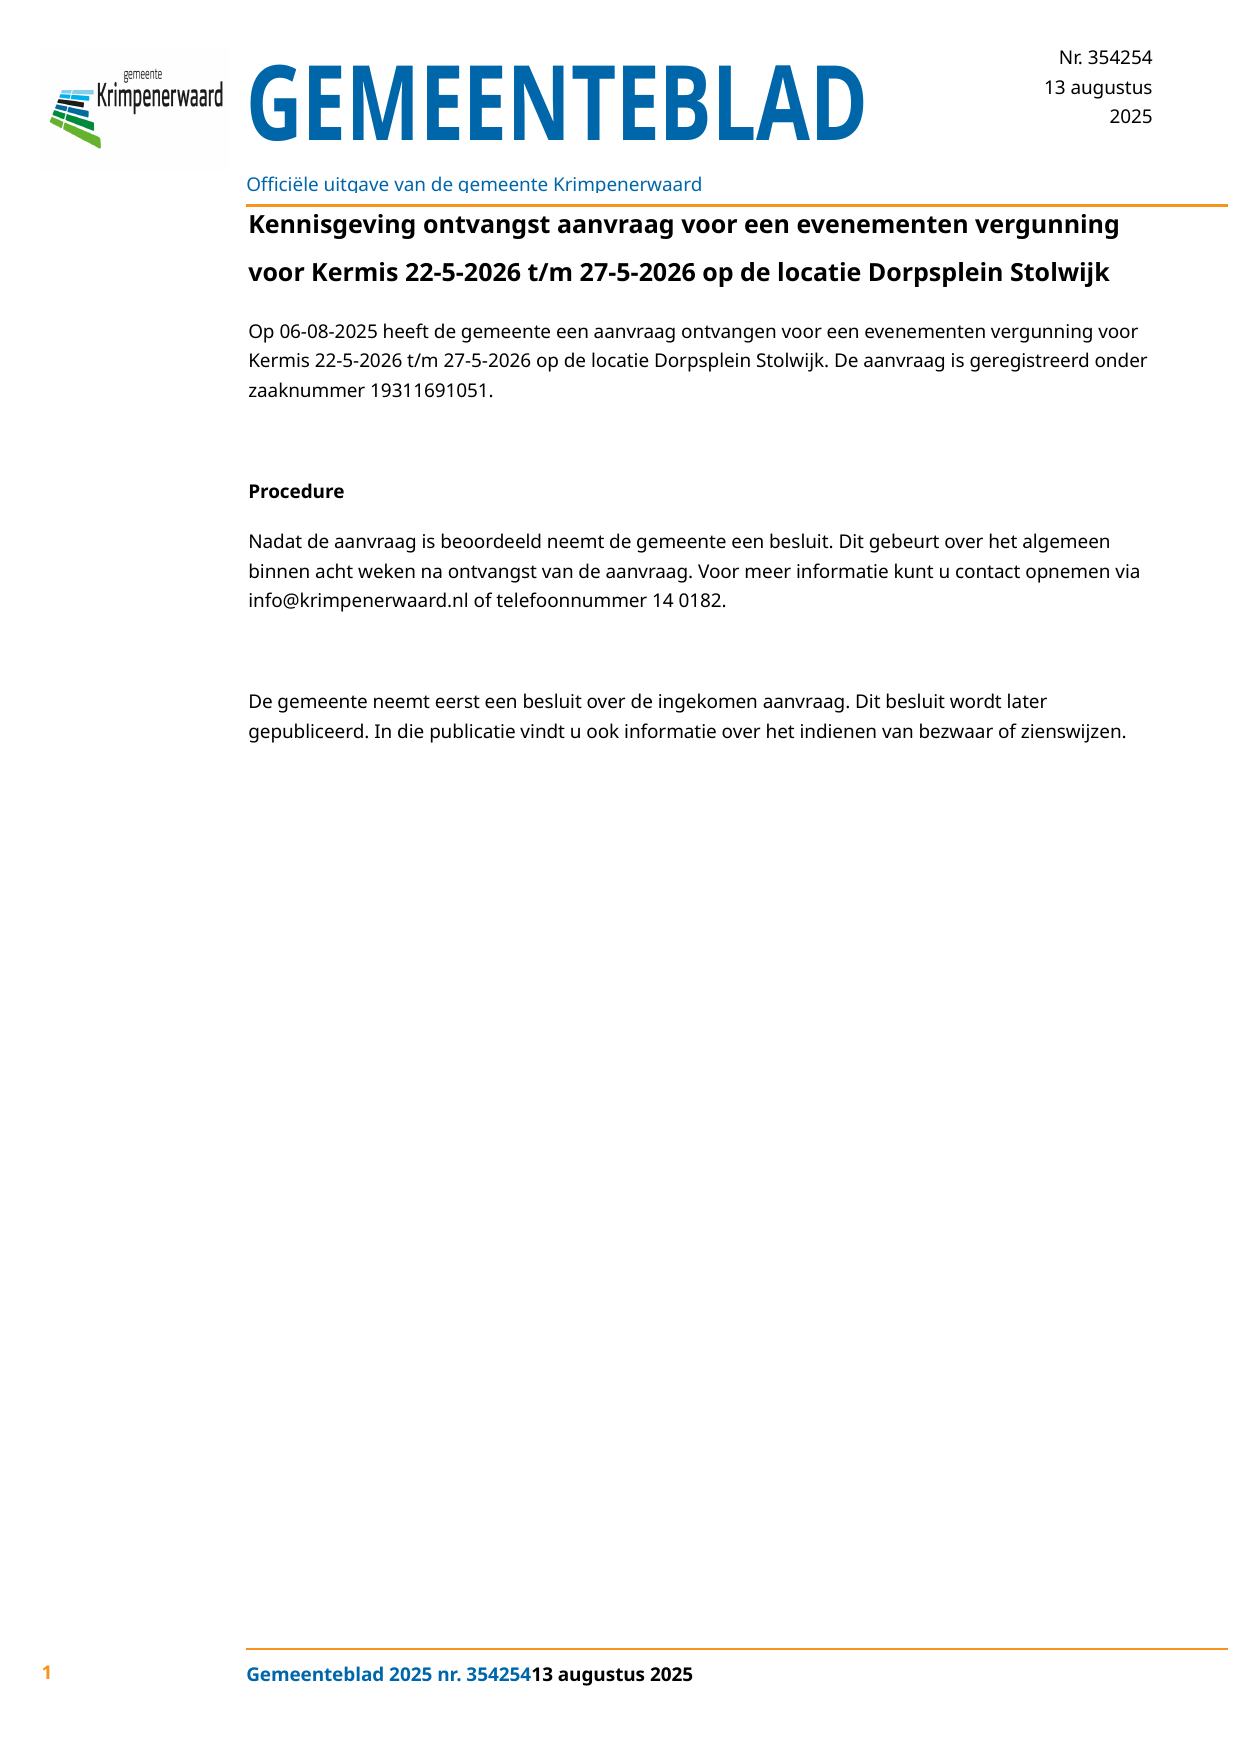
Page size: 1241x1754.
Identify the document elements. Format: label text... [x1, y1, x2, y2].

text De gemeente neemt eerst een besluit over de ingekomen aanvraag. Dit besluit wordt later gepubliceerd. In die publicatie vindt u ook informatie over het indienen van bezwaar of zienswijzen. [248, 688, 1152, 744]
text Kennisgeving ontvangst aanvraag voor een evenementen vergunning voor Kermis 22-5-2026 t/m 27-5-2026 op de locatie Dorpsplein Stolwijk [248, 207, 1152, 288]
text Nadat de aanvraag is beoordeeld neemt de gemeente een besluit. Dit gebeurt over het algemeen binnen acht weken na ontvangst van de aanvraag. Voor meer informatie kunt u contact opnemen via info@krimpenerwaard.nl of telefoonnummer 14 0182. [248, 528, 1152, 613]
text Procedure [248, 478, 1152, 504]
picture [41, 47, 231, 172]
text Op 06-08-2025 heeft de gemeente een aanvraag ontvangen voor een evenementen vergunning voor Kermis 22-5-2026 t/m 27-5-2026 op de locatie Dorpsplein Stolwijk. De aanvraag is geregistreerd onder zaaknummer 19311691051. [248, 318, 1152, 403]
